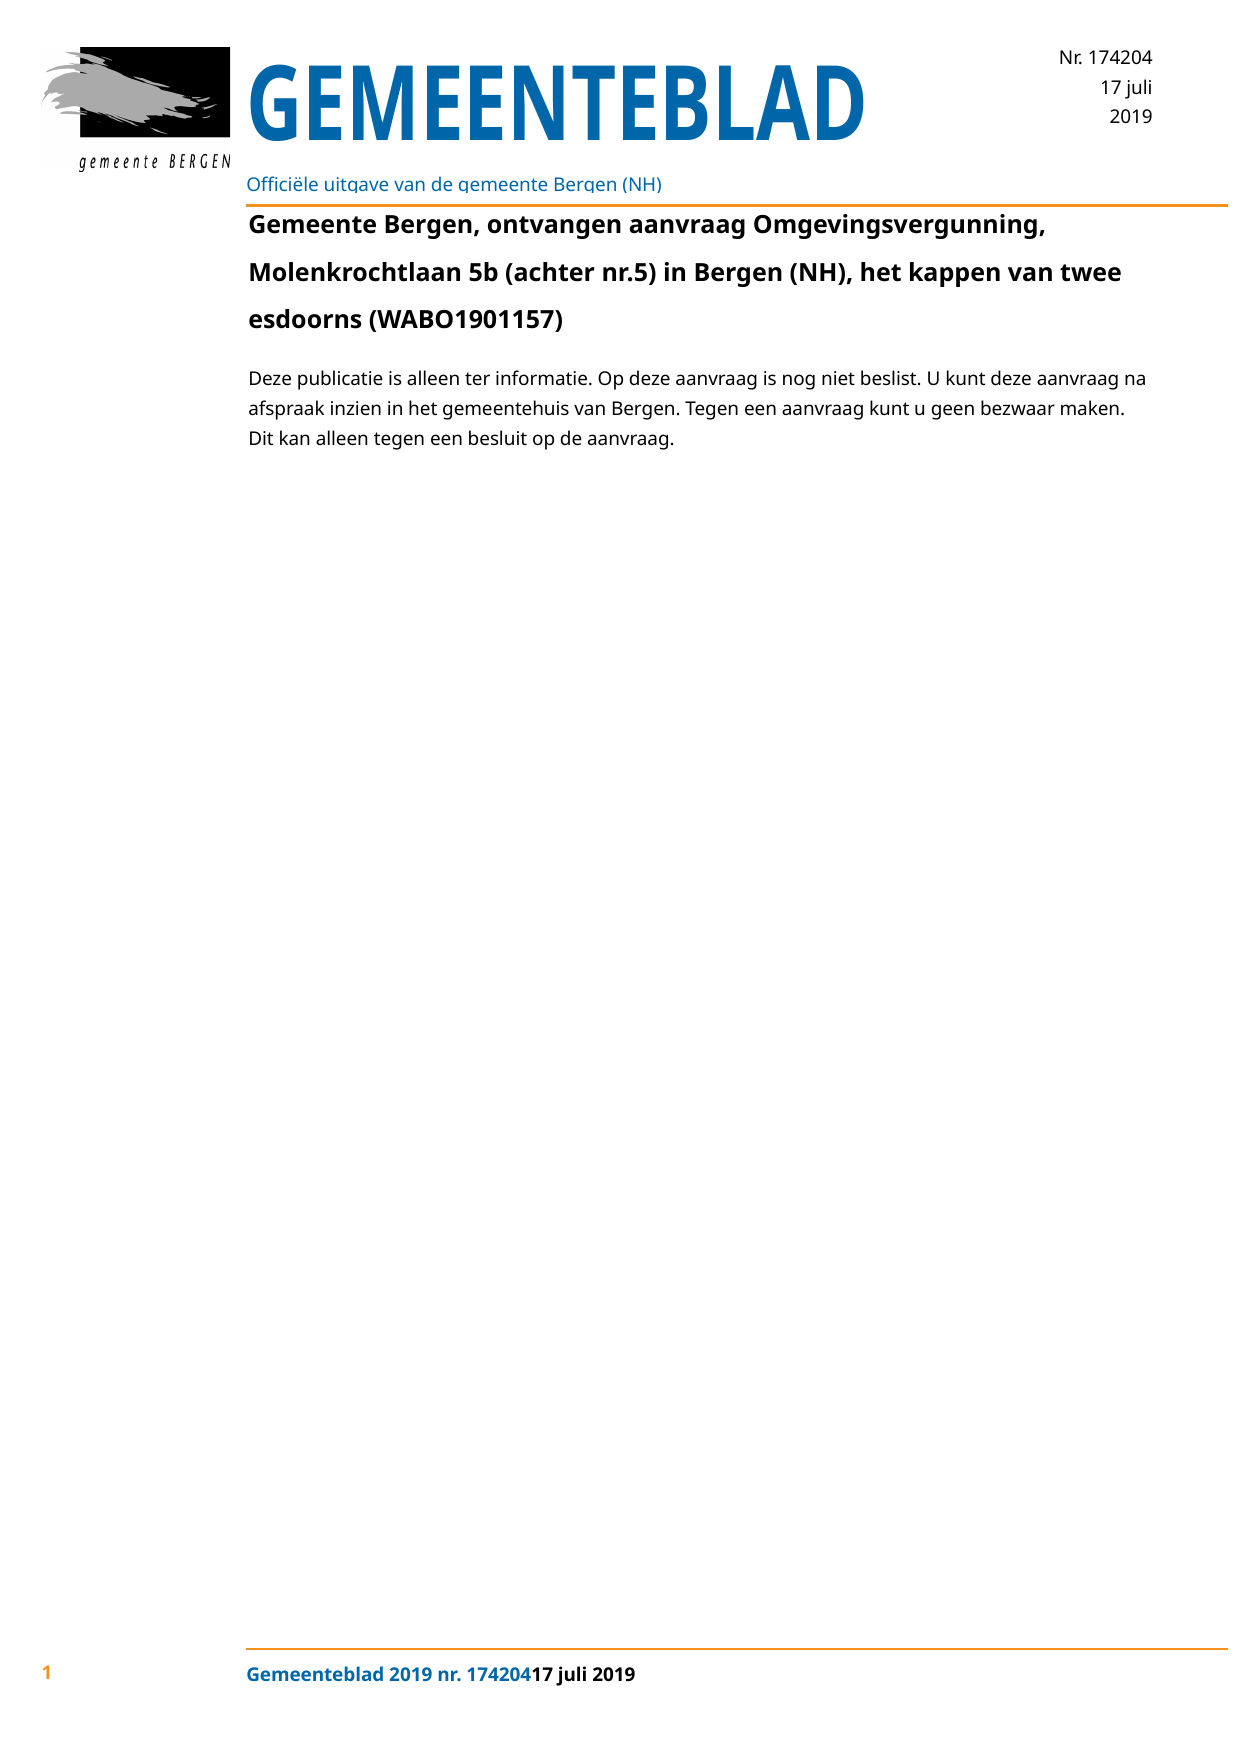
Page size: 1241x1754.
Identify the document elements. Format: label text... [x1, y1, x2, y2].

text Deze publicatie is alleen ter informatie. Op deze aanvraag is nog niet beslist. U kunt deze aanvraag na afspraak inzien in het gemeentehuis van Bergen. Tegen een aanvraag kunt u geen bezwaar maken. Dit kan alleen tegen een besluit op de aanvraag. [248, 366, 1152, 450]
text Gemeente Bergen, ontvangen aanvraag Omgevingsvergunning, Molenkrochtlaan 5b (achter nr.5) in Bergen (NH), het kappen van twee esdoorns (WABO1901157) [248, 207, 1152, 336]
picture [41, 47, 231, 172]
